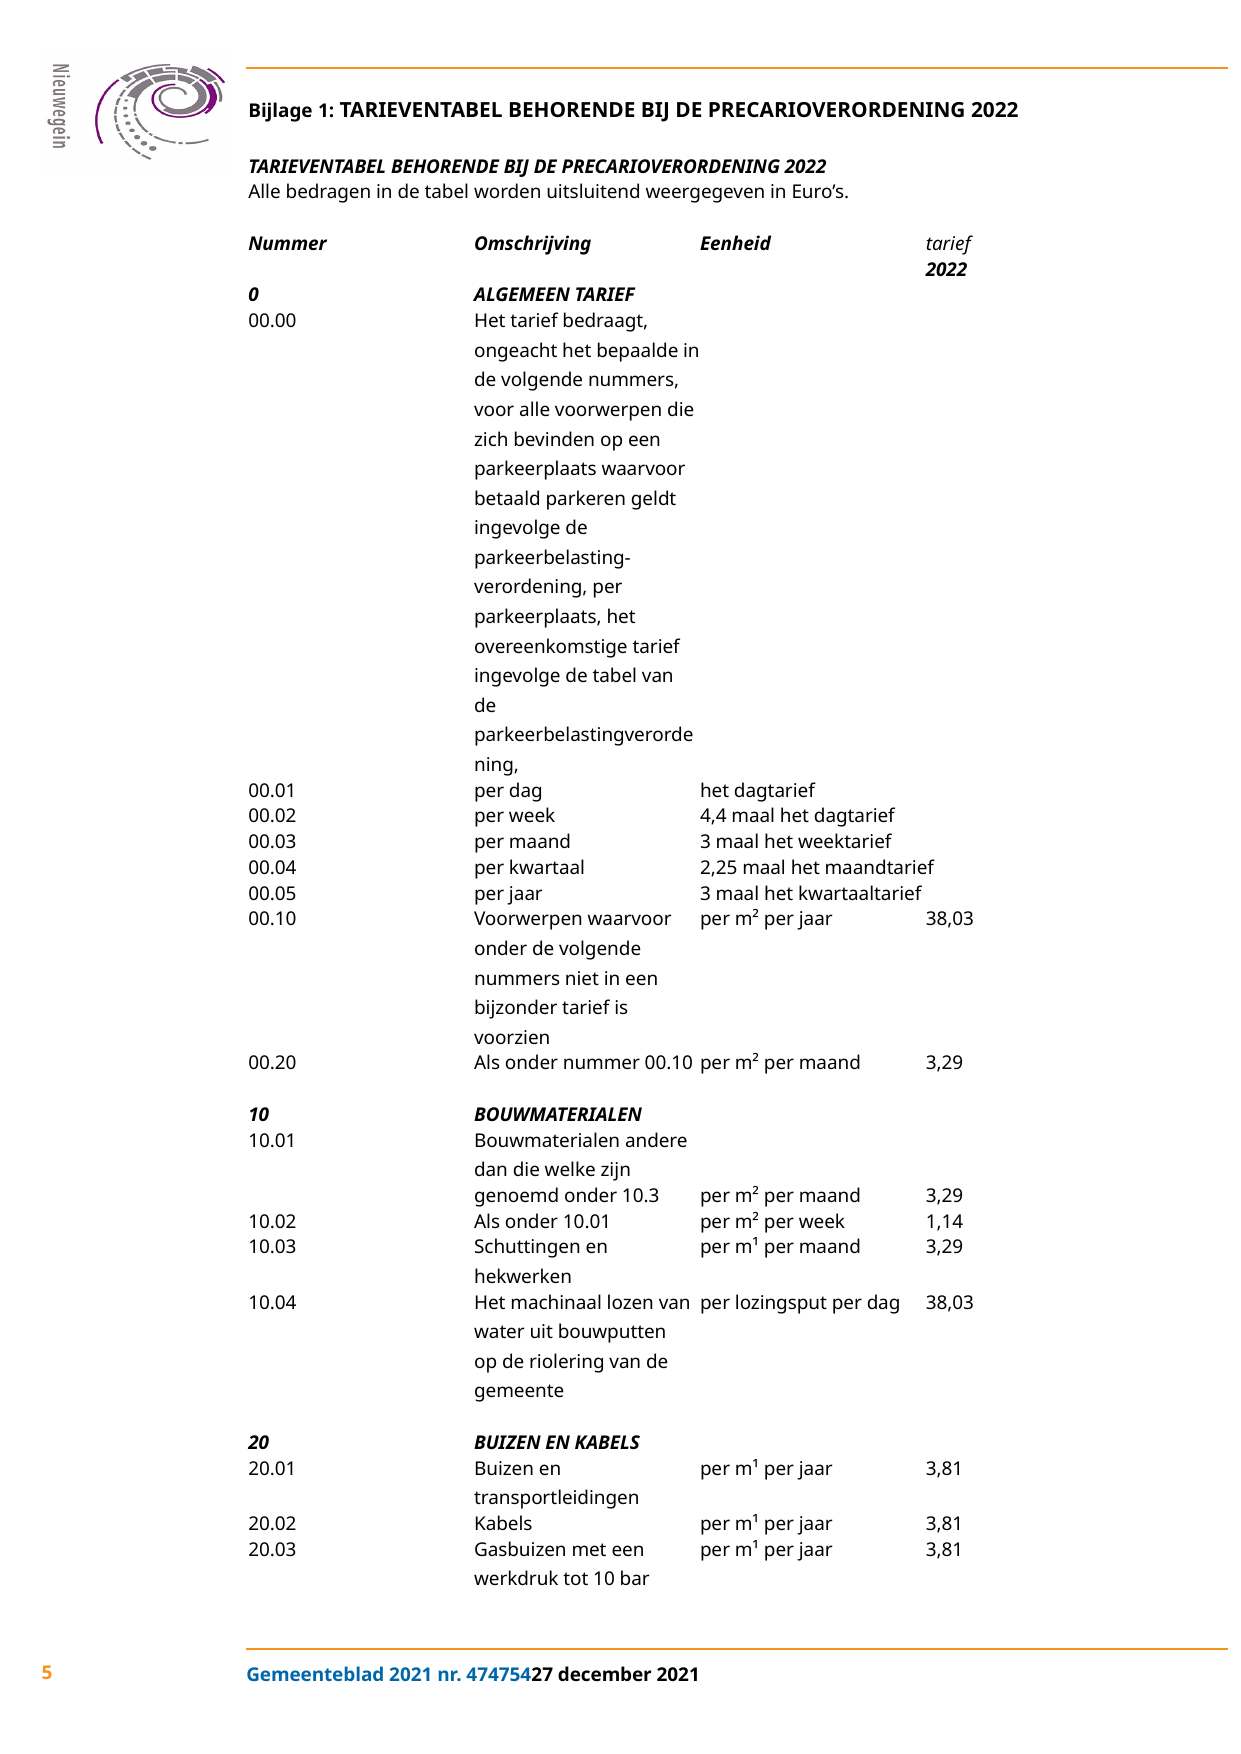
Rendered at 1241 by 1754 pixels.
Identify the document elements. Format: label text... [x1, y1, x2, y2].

table_cell Het machinaal lozen van water uit bouwputten op de riolering van de gemeente [474, 1289, 700, 1403]
table_cell per week [474, 803, 700, 828]
table_cell BUIZEN EN KABELS [474, 1429, 700, 1455]
table_cell 38,03 [926, 1289, 1152, 1403]
table_cell Schuttingen en hekwerken [474, 1234, 700, 1289]
table_cell 38,03 [926, 906, 1152, 1049]
table_cell per lozingsput per dag [700, 1289, 926, 1403]
table_cell [926, 205, 1152, 230]
table_cell Als onder 10.01 [474, 1208, 700, 1233]
table_cell per m² per jaar [700, 906, 926, 1049]
table_header TARIEVENTABEL BEHORENDE BIJ DE PRECARIOVERORDENING 2022 [248, 153, 1152, 179]
table_cell per m² per week [700, 1208, 926, 1233]
table_cell [926, 1075, 1152, 1101]
table_cell 00.10 [248, 906, 474, 1049]
table_cell 10 [248, 1101, 474, 1127]
table_cell Voorwerpen waarvoor onder de volgende nummers niet in een bijzonder tarief is voorzien [474, 906, 700, 1049]
table_cell 3 maal het kwartaaltarief [700, 880, 1152, 906]
table_cell 3,81 [926, 1510, 1152, 1536]
table_cell 00.20 [248, 1050, 474, 1075]
table_cell per m¹ per maand [700, 1234, 926, 1289]
table_cell 3 maal het weektarief [700, 828, 1152, 854]
picture [41, 47, 231, 172]
table_cell Eenheid [700, 230, 926, 256]
table_cell 10.04 [248, 1289, 474, 1403]
table_cell 1,14 [926, 1208, 1152, 1233]
table_cell Kabels [474, 1510, 700, 1536]
table_cell [926, 282, 1152, 307]
table_cell [700, 1429, 926, 1455]
table_cell [700, 1403, 926, 1429]
table_cell per kwartaal [474, 854, 700, 880]
table_cell per m¹ per jaar [700, 1536, 926, 1591]
table_cell 3,81 [926, 1455, 1152, 1510]
table_cell Bouwmaterialen andere dan die welke zijn [474, 1127, 700, 1182]
table_cell [700, 1101, 926, 1127]
table_cell 3,81 [926, 1536, 1152, 1591]
table_cell [700, 282, 926, 307]
table_cell 10.03 [248, 1234, 474, 1289]
table_cell 00.02 [248, 803, 474, 828]
table_cell [474, 205, 700, 230]
table_cell 20.03 [248, 1536, 474, 1591]
table_cell genoemd onder 10.3 [474, 1182, 700, 1208]
table_cell 3,29 [926, 1182, 1152, 1208]
table_cell 00.01 [248, 777, 474, 803]
table_cell Omschrijving [474, 230, 700, 256]
table_cell Gasbuizen met een werkdruk tot 10 bar [474, 1536, 700, 1591]
table_cell per jaar [474, 880, 700, 906]
table_cell [474, 1075, 700, 1101]
table_cell per m² per maand [700, 1050, 926, 1075]
table_cell [700, 1075, 926, 1101]
table_cell 4,4 maal het dagtarief [700, 803, 1152, 828]
table_cell 20.01 [248, 1455, 474, 1510]
table_cell 00.00 [248, 308, 474, 777]
table_cell 10.02 [248, 1208, 474, 1233]
table_cell 20.02 [248, 1510, 474, 1536]
table_cell [700, 308, 926, 777]
table_cell 0 [248, 282, 474, 307]
table_cell 2022 [926, 256, 1152, 282]
table_cell [926, 1429, 1152, 1455]
table_cell [926, 1101, 1152, 1127]
table_cell [926, 1403, 1152, 1429]
table_cell 3,29 [926, 1234, 1152, 1289]
table_cell [700, 205, 926, 230]
table_cell [474, 256, 700, 282]
table_cell Als onder nummer 00.10 [474, 1050, 700, 1075]
table_cell Het tarief bedraagt, ongeacht het bepaalde in de volgende nummers, voor alle voorwerpen die zich bevinden op een parkeerplaats waarvoor betaald parkeren geldt ingevolge de parkeerbelasting- verordening, per parkeerplaats, het overeenkomstige tarief ingevolge de tabel van de parkeerbelastingverordening, [474, 308, 700, 777]
table_cell Nummer [248, 230, 474, 256]
table_cell BOUWMATERIALEN [474, 1101, 700, 1127]
table_cell [926, 1127, 1152, 1182]
table_cell per m¹ per jaar [700, 1455, 926, 1510]
table_cell 00.03 [248, 828, 474, 854]
table_cell Alle bedragen in de tabel worden uitsluitend weergegeven in Euro’s. [248, 179, 1152, 204]
table_cell 3,29 [926, 1050, 1152, 1075]
table_cell ALGEMEEN TARIEF [474, 282, 700, 307]
table_cell tarief [926, 230, 1152, 256]
table_cell [474, 1403, 700, 1429]
table_cell 10.01 [248, 1127, 474, 1182]
table_cell per maand [474, 828, 700, 854]
table_cell 00.04 [248, 854, 474, 880]
table_cell 20 [248, 1429, 474, 1455]
table_cell 00.05 [248, 880, 474, 906]
table_cell [248, 205, 474, 230]
table_cell [926, 308, 1152, 777]
table_cell het dagtarief [700, 777, 1152, 803]
table_cell [248, 1403, 474, 1429]
table_cell Buizen en transportleidingen [474, 1455, 700, 1510]
table_cell [248, 1182, 474, 1208]
table_cell [248, 256, 474, 282]
table_cell [248, 1075, 474, 1101]
table_cell 2,25 maal het maandtarief [700, 854, 1152, 880]
table_cell per m¹ per jaar [700, 1510, 926, 1536]
text Bijlage 1: TARIEVENTABEL BEHORENDE BIJ DE PRECARIOVERORDENING 2022 [248, 95, 1152, 123]
table_cell per dag [474, 777, 700, 803]
table_cell per m² per maand [700, 1182, 926, 1208]
table_cell [700, 1127, 926, 1182]
table_cell [700, 256, 926, 282]
